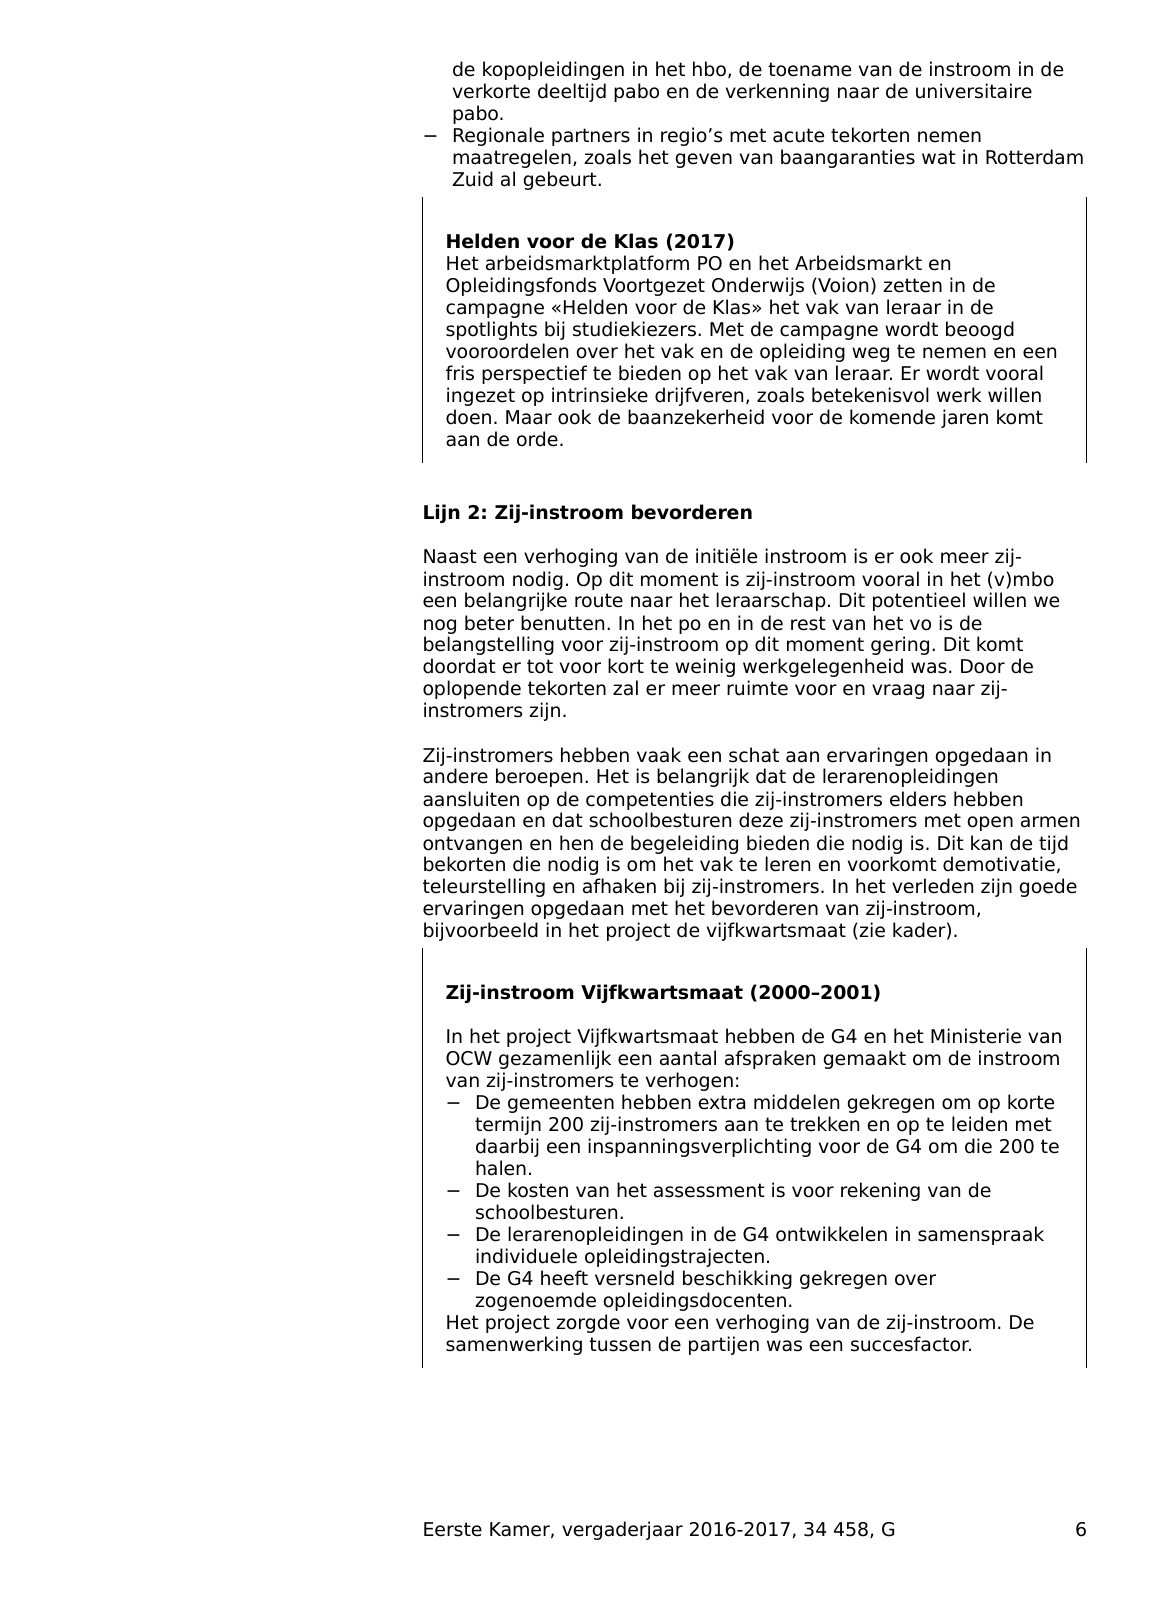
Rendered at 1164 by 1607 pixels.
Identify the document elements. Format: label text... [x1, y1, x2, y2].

subtitle Lijn 2: Zij-instroom bevorderen [422, 502, 1087, 524]
text − Regionale partners in regio’s met acute tekorten nemen maatregelen, zoals het geven van baangaranties wat in Rotterdam Zuid al gebeurt. [422, 125, 1087, 191]
text Naast een verhoging van de initiële instroom is er ook meer zij-instroom nodig. Op dit moment is zij-instroom vooral in het (v)mbo een belangrijke route naar het leraarschap. Dit potentieel willen we nog beter benutten. In het po en in de rest van het vo is de belangstelling voor zij-instroom op dit moment gering. Dit komt doordat er tot voor kort te weinig werkgelegenheid was. Door de oplopende tekorten zal er meer ruimte voor en vraag naar zij-instromers zijn. [422, 546, 1087, 722]
text Zij-instromers hebben vaak een schat aan ervaringen opgedaan in andere beroepen. Het is belangrijk dat de lerarenopleidingen aansluiten op de competenties die zij-instromers elders hebben opgedaan en dat schoolbesturen deze zij-instromers met open armen ontvangen en hen de begeleiding bieden die nodig is. Dit kan de tijd bekorten die nodig is om het vak te leren en voorkomt demotivatie, teleurstelling en afhaken bij zij-instromers. In het verleden zijn goede ervaringen opgedaan met het bevorderen van zij-instroom, bijvoorbeeld in het project de vijfkwartsmaat (zie kader). [422, 744, 1087, 942]
text de kopopleidingen in het hbo, de toename van de instroom in de verkorte deeltijd pabo en de verkenning naar de universitaire pabo. [422, 59, 1087, 125]
table_header Helden voor de Klas (2017) Het arbeidsmarktplatform PO en het Arbeidsmarkt en Opleidingsfonds Voortgezet Onderwijs (Voion) zetten in de campagne «Helden voor de Klas» het vak van leraar in de spotlights bij studiekiezers. Met de campagne wordt beoogd vooroordelen over het vak en de opleiding weg te nemen en een fris perspectief te bieden op het vak van leraar. Er wordt vooral ingezet op intrinsieke drijfveren, zoals betekenisvol werk willen doen. Maar ook de baanzekerheid voor de komende jaren komt aan de orde. [423, 197, 1086, 462]
table_header Zij-instroom Vijfkwartsmaat (2000–2001) In het project Vijfkwartsmaat hebben de G4 en het Ministerie van OCW gezamenlijk een aantal afspraken gemaakt om de instroom van zij-instromers te verhogen: − De gemeenten hebben extra middelen gekregen om op korte termijn 200 zij-instromers aan te trekken en op te leiden met daarbij een inspanningsverplichting voor de G4 om die 200 te halen. − De kosten van het assessment is voor rekening van de schoolbesturen. − De lerarenopleidingen in de G4 ontwikkelen in samenspraak individuele opleidingstrajecten. − De G4 heeft versneld beschikking gekregen over zogenoemde opleidingsdocenten. Het project zorgde voor een verhoging van de zij-instroom. De samenwerking tussen de partijen was een succesfactor. [423, 948, 1086, 1368]
